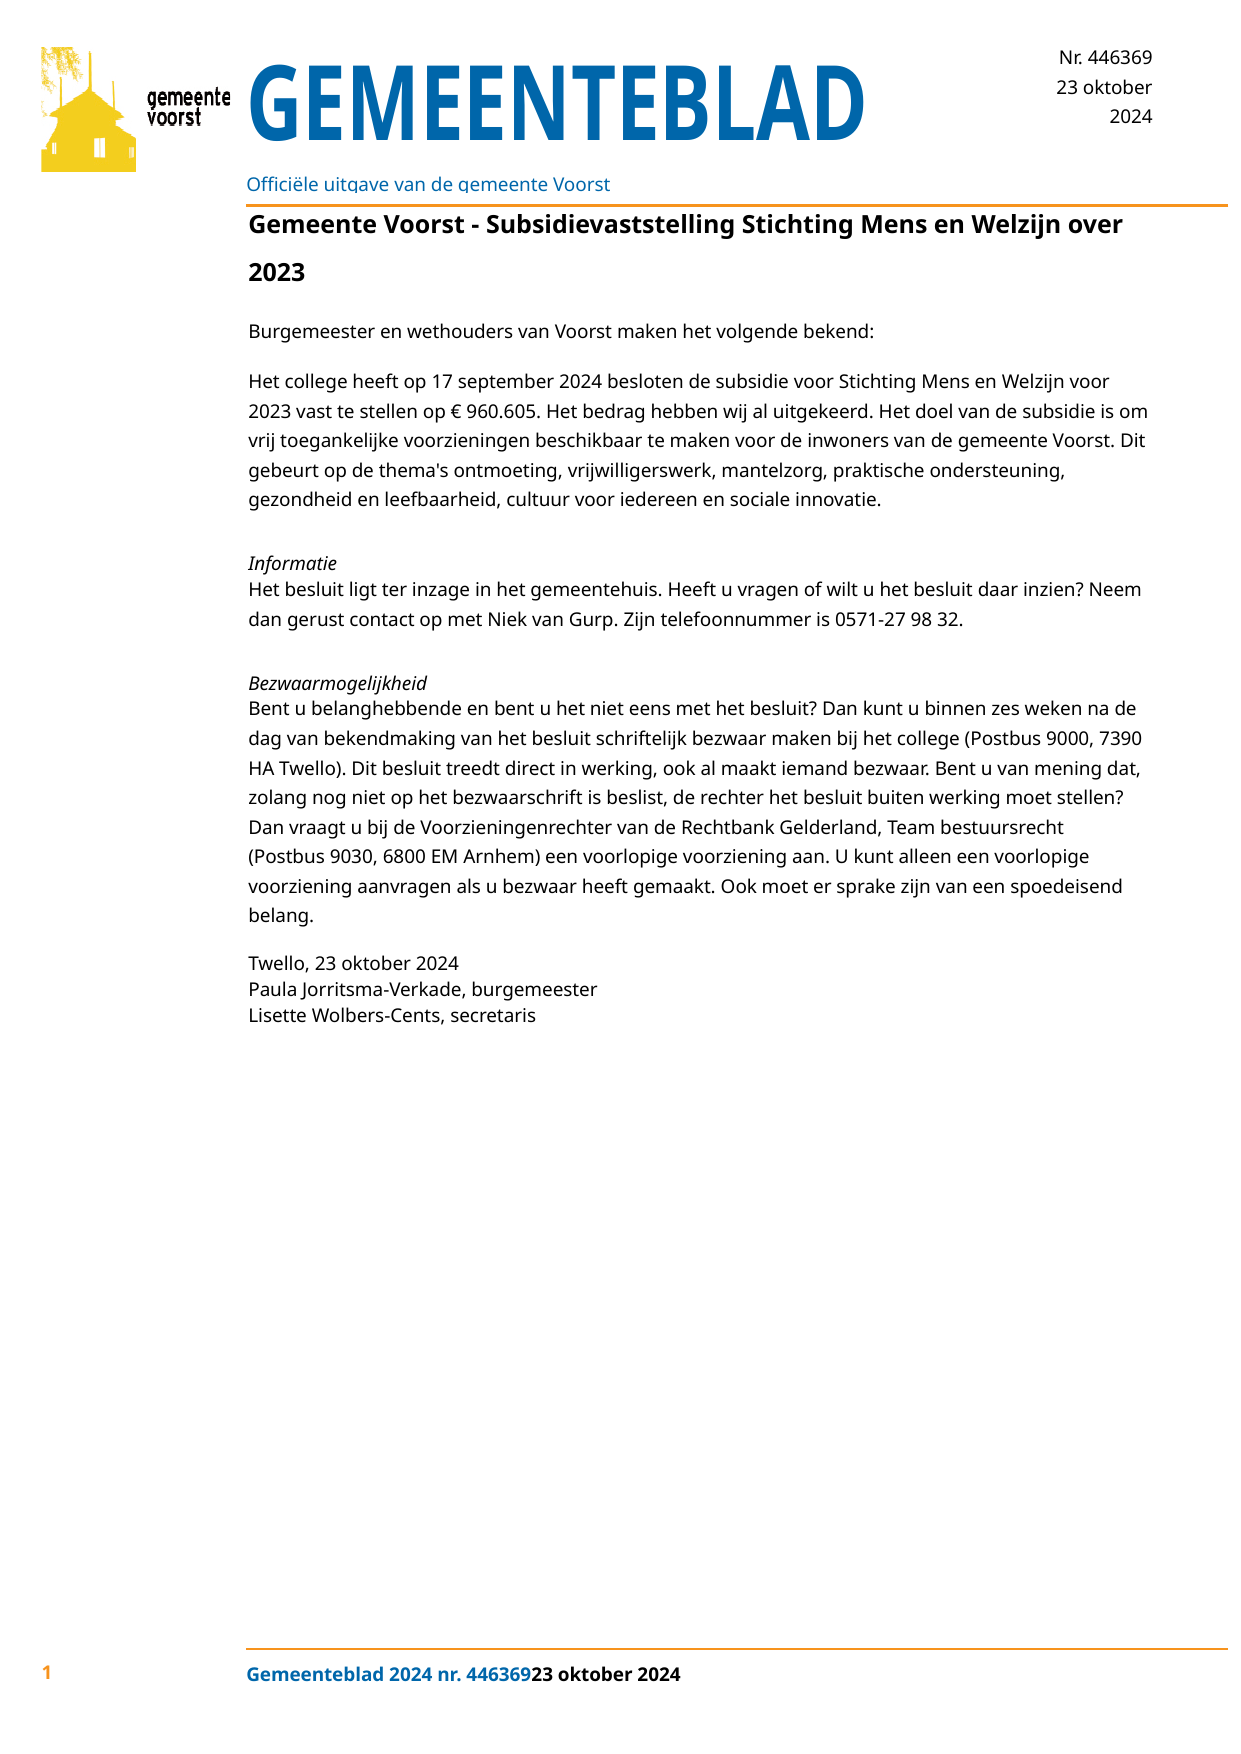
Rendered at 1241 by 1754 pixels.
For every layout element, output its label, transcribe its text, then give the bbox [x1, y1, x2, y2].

text Bent u belanghebbende en bent u het niet eens met het besluit? Dan kunt u binnen zes weken na de dag van bekendmaking van het besluit schriftelijk bezwaar maken bij het college (Postbus 9000, 7390 HA Twello). Dit besluit treedt direct in werking, ook al maakt iemand bezwaar. Bent u van mening dat, zolang nog niet op het bezwaarschrift is beslist, de rechter het besluit buiten werking moet stellen? Dan vraagt u bij de Voorzieningenrechter van de Rechtbank Gelderland, Team bestuursrecht (Postbus 9030, 6800 EM Arnhem) een voorlopige voorziening aan. U kunt alleen een voorlopige voorziening aanvragen als u bezwaar heeft gemaakt. Ook moet er sprake zijn van een spoedeisend belang. [248, 696, 1152, 928]
text Burgemeester en wethouders van Voorst maken het volgende bekend: [248, 318, 1152, 344]
text Informatie [248, 551, 1152, 576]
text Twello, 23 oktober 2024 [248, 951, 1152, 976]
text Lisette Wolbers-Cents, secretaris [248, 1002, 1152, 1028]
text Bezwaarmogelijkheid [248, 670, 1152, 696]
text Het besluit ligt ter inzage in het gemeentehuis. Heeft u vragen of wilt u het besluit daar inzien? Neem dan gerust contact op met Niek van Gurp. Zijn telefoonnummer is 0571-27 98 32. [248, 576, 1152, 632]
text Paula Jorritsma-Verkade, burgemeester [248, 976, 1152, 1002]
text Gemeente Voorst - Subsidievaststelling Stichting Mens en Welzijn over 2023 [248, 207, 1152, 288]
picture [41, 47, 231, 172]
text Het college heeft op 17 september 2024 besloten de subsidie voor Stichting Mens en Welzijn voor 2023 vast te stellen op € 960.605. Het bedrag hebben wij al uitgekeerd. Het doel van de subsidie is om vrij toegankelijke voorzieningen beschikbaar te maken voor de inwoners van de gemeente Voorst. Dit gebeurt op de thema's ontmoeting, vrijwilligerswerk, mantelzorg, praktische ondersteuning, gezondheid en leefbaarheid, cultuur voor iedereen en sociale innovatie. [248, 368, 1152, 512]
